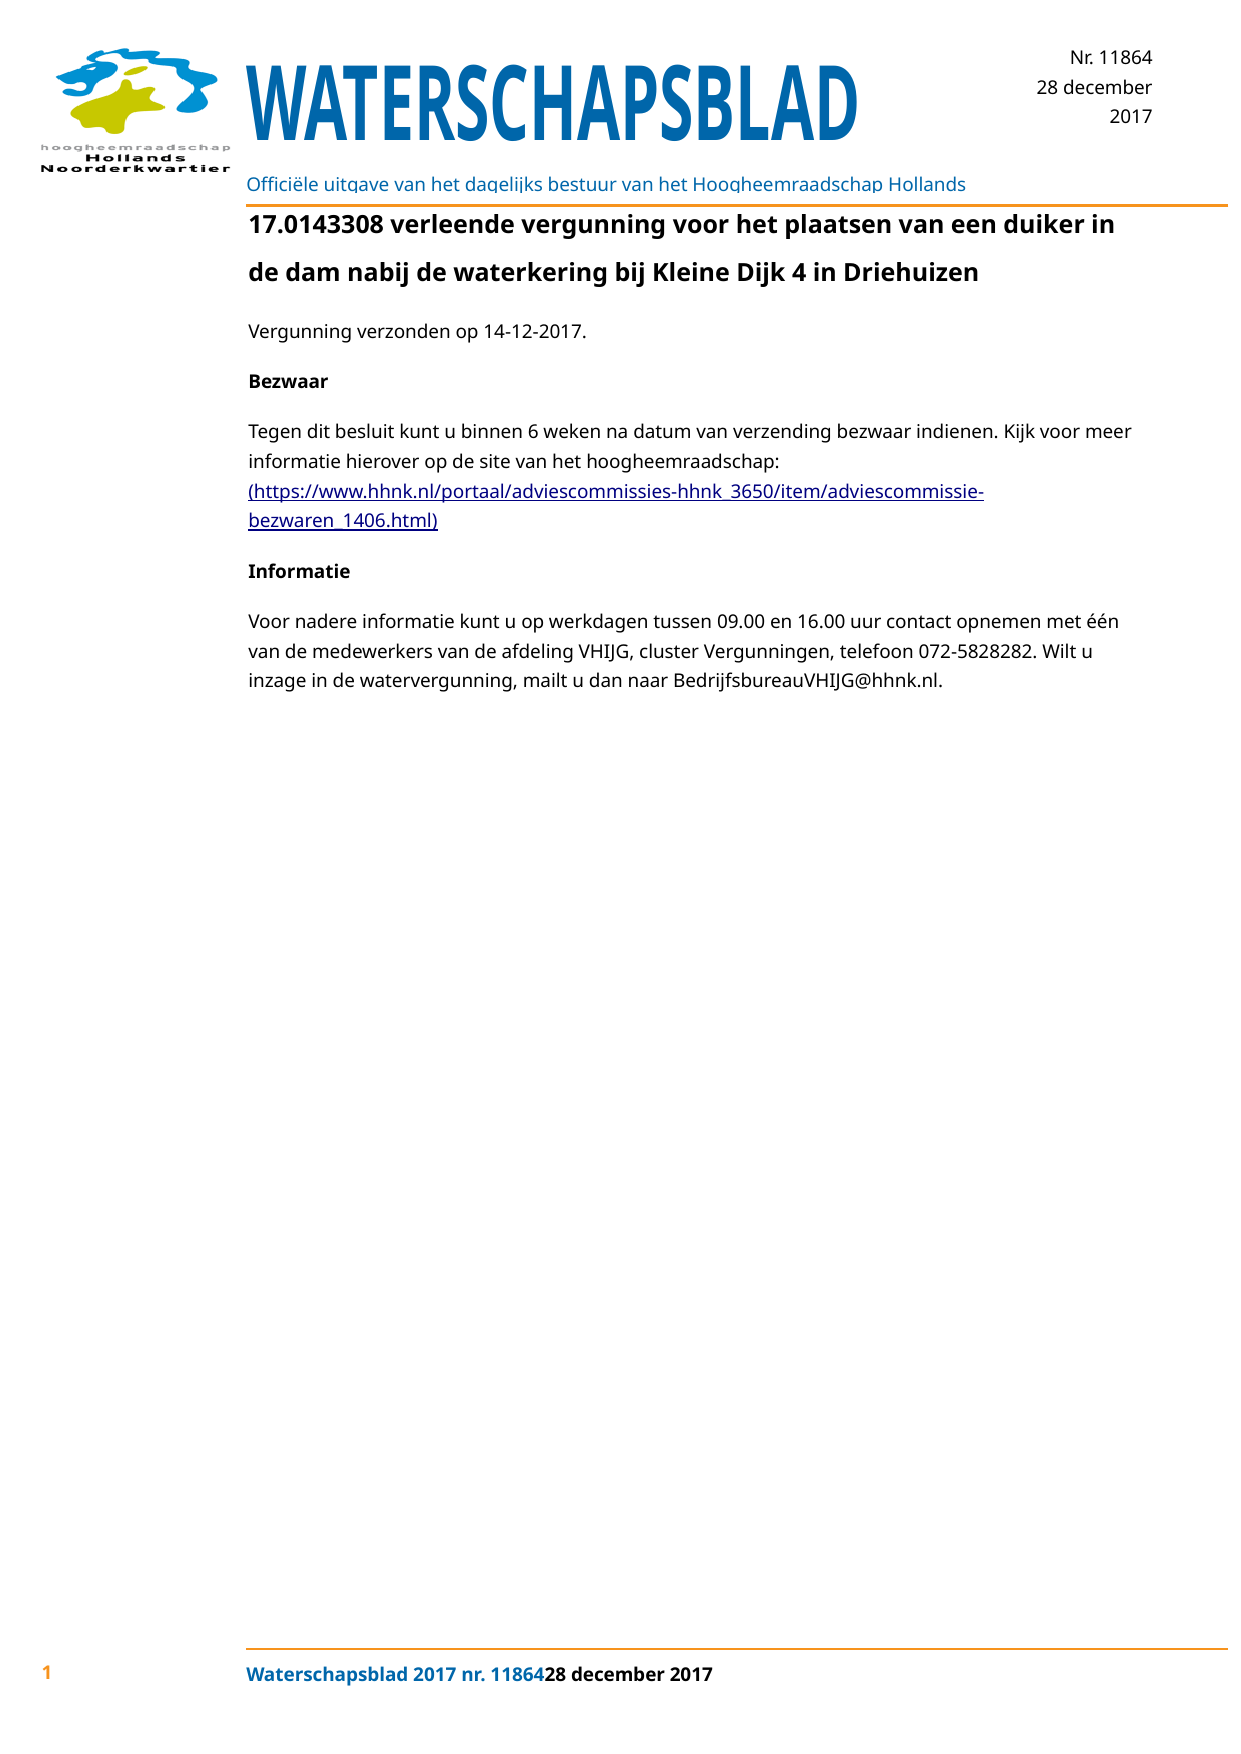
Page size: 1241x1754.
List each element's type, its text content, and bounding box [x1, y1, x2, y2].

text Bezwaar [248, 368, 1152, 394]
text Tegen dit besluit kunt u binnen 6 weken na datum van verzending bezwaar indienen. Kijk voor meer informatie hierover op de site van het hoogheemraadschap: (https://www.hhnk.nl/portaal/adviescommissies-hhnk_3650/item/adviescommissie-bezwaren_1406.html) [248, 419, 1152, 533]
text 17.0143308 verleende vergunning voor het plaatsen van een duiker in de dam nabij de waterkering bij Kleine Dijk 4 in Driehuizen [248, 207, 1152, 288]
text Informatie [248, 558, 1152, 584]
text Voor nadere informatie kunt u op werkdagen tussen 09.00 en 16.00 uur contact opnemen met één van de medewerkers van de afdeling VHIJG, cluster Vergunningen, telefoon 072-5828282. Wilt u inzage in de watervergunning, mailt u dan naar BedrijfsbureauVHIJG@hhnk.nl. [248, 608, 1152, 693]
picture [41, 47, 231, 172]
text Vergunning verzonden op 14-12-2017. [248, 318, 1152, 344]
